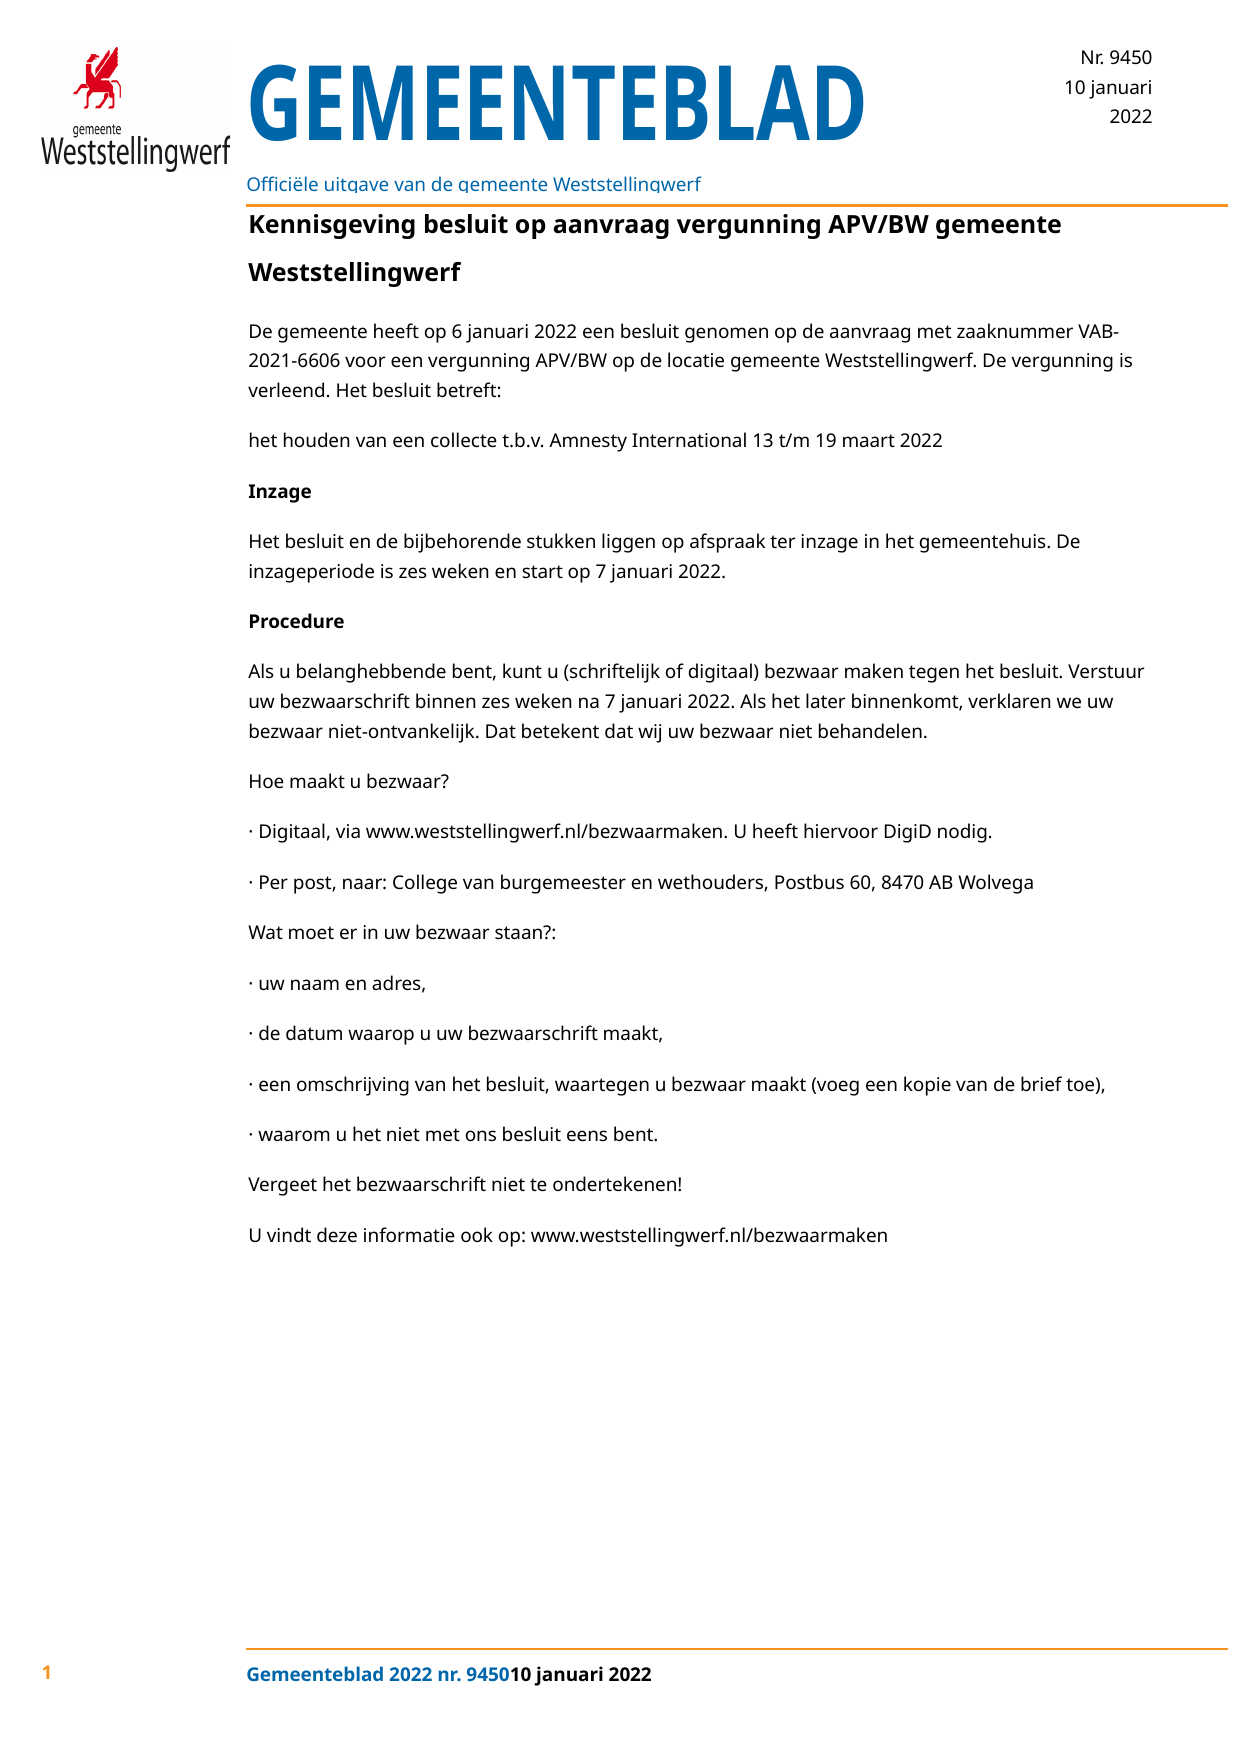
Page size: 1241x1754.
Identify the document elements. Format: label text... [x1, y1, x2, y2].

text Wat moet er in uw bezwaar staan?: [248, 919, 1152, 945]
text U vindt deze informatie ook op: www.weststellingwerf.nl/bezwaarmaken [248, 1222, 1152, 1248]
text Als u belanghebbende bent, kunt u (schriftelijk of digitaal) bezwaar maken tegen het besluit. Verstuur uw bezwaarschrift binnen zes weken na 7 januari 2022. Als het later binnenkomt, verklaren we uw bezwaar niet-ontvankelijk. Dat betekent dat wij uw bezwaar niet behandelen. [248, 659, 1152, 744]
text Kennisgeving besluit op aanvraag vergunning APV/BW gemeente Weststellingwerf [248, 207, 1152, 288]
text · de datum waarop u uw bezwaarschrift maakt, [248, 1020, 1152, 1046]
text Procedure [248, 608, 1152, 634]
text Vergeet het bezwaarschrift niet te ondertekenen! [248, 1172, 1152, 1197]
text · Per post, naar: College van burgemeester en wethouders, Postbus 60, 8470 AB Wolvega [248, 869, 1152, 895]
text Het besluit en de bijbehorende stukken liggen op afspraak ter inzage in het gemeentehuis. De inzageperiode is zes weken en start op 7 januari 2022. [248, 528, 1152, 584]
text De gemeente heeft op 6 januari 2022 een besluit genomen op de aanvraag met zaaknummer VAB-2021-6606 voor een vergunning APV/BW op de locatie gemeente Weststellingwerf. De vergunning is verleend. Het besluit betreft: [248, 318, 1152, 403]
text Hoe maakt u bezwaar? [248, 768, 1152, 794]
text het houden van een collecte t.b.v. Amnesty International 13 t/m 19 maart 2022 [248, 427, 1152, 453]
text · uw naam en adres, [248, 970, 1152, 996]
text · Digitaal, via www.weststellingwerf.nl/bezwaarmaken. U heeft hiervoor DigiD nodig. [248, 819, 1152, 844]
picture [41, 47, 231, 172]
text · een omschrijving van het besluit, waartegen u bezwaar maakt (voeg een kopie van de brief toe), [248, 1071, 1152, 1097]
text · waarom u het niet met ons besluit eens bent. [248, 1121, 1152, 1147]
text Inzage [248, 478, 1152, 504]
